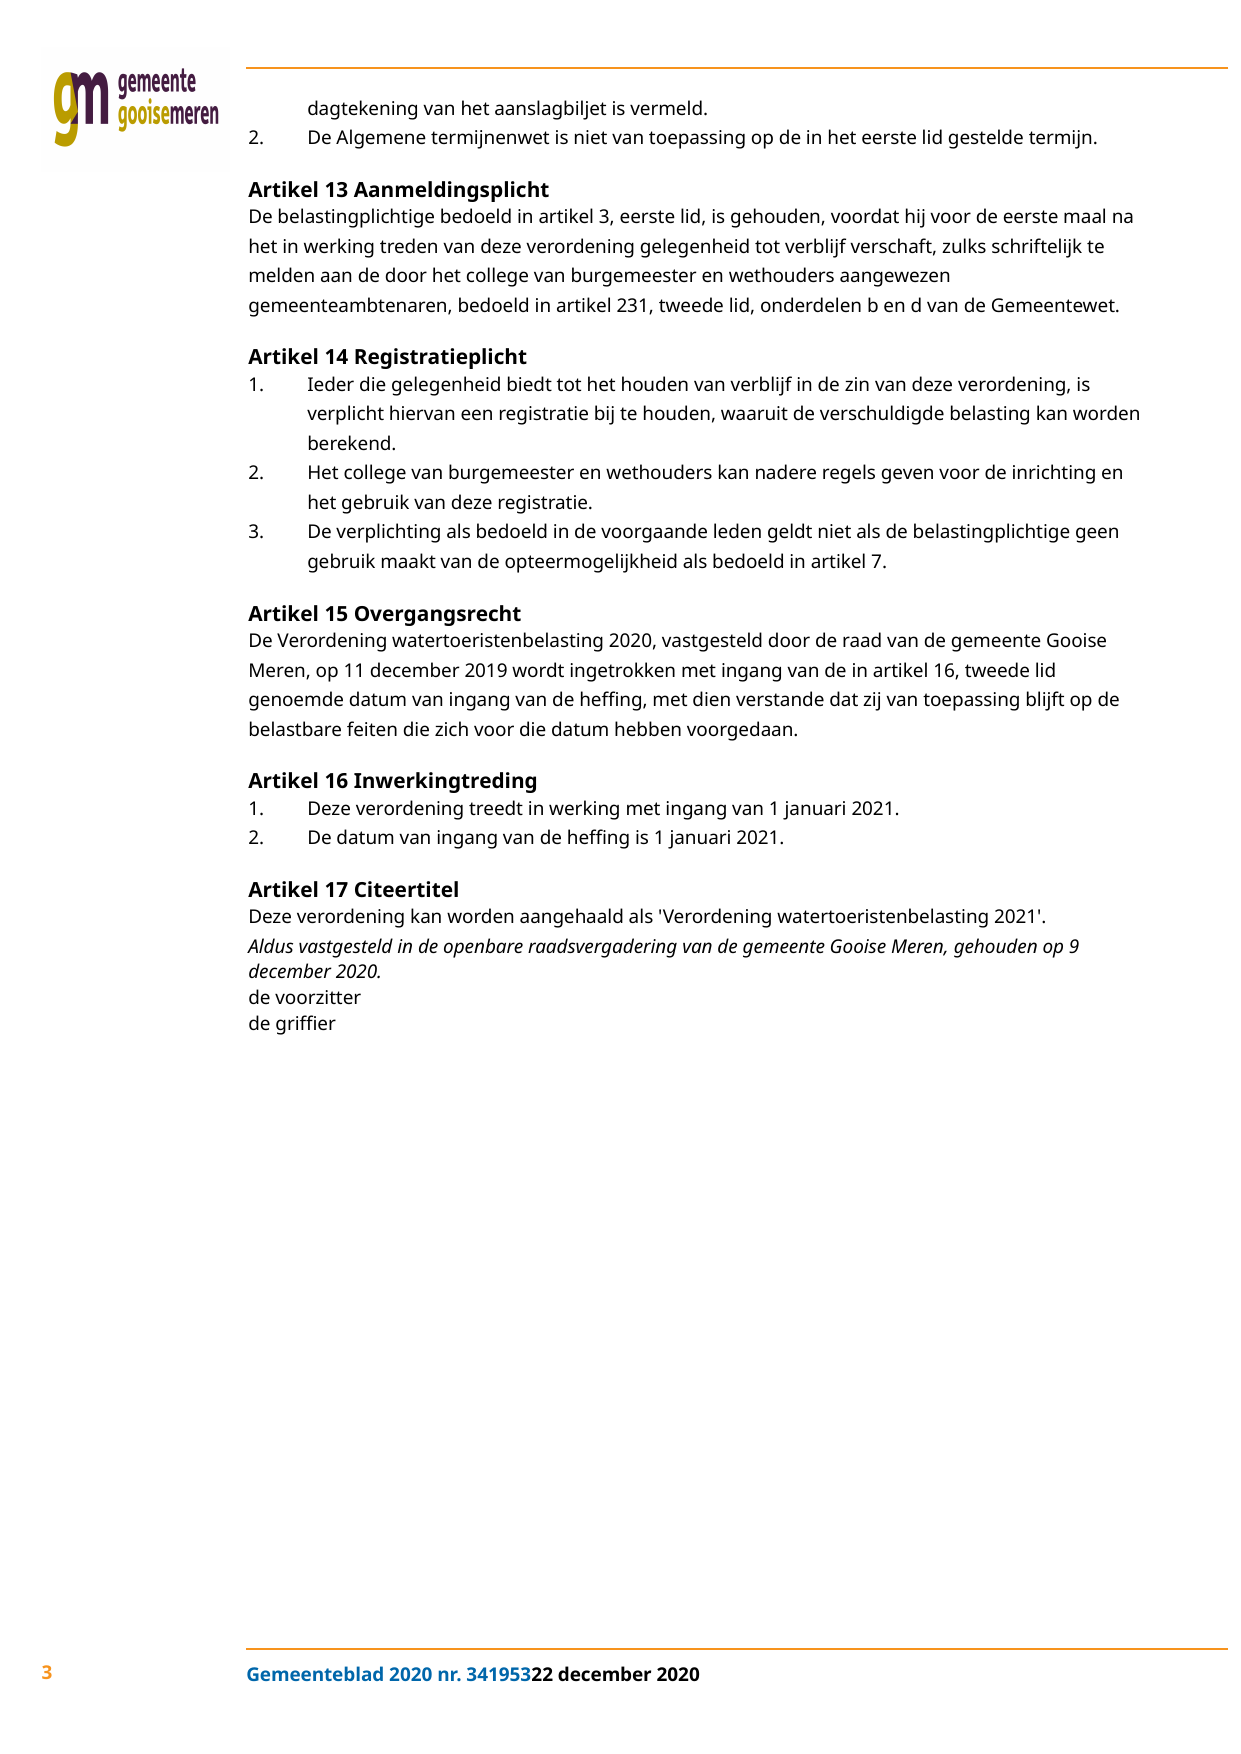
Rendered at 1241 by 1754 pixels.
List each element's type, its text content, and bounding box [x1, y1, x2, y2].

list De datum van ingang van de heffing is 1 januari 2021. [248, 824, 1152, 850]
list Deze verordening treedt in werking met ingang van 1 januari 2021. [248, 795, 1152, 821]
list De verplichting als bedoeld in de voorgaande leden geldt niet als de belastingplichtige geen gebruik maakt van de opteermogelijkheid als bedoeld in artikel 7. [248, 519, 1152, 574]
list Het college van burgemeester en wethouders kan nadere regels geven voor de inrichting en het gebruik van deze registratie. [248, 459, 1152, 515]
text Artikel 17 Citeertitel [248, 875, 1152, 903]
text de voorzitter [248, 984, 1152, 1010]
list Ieder die gelegenheid biedt tot het houden van verblijf in de zin van deze verordening, is verplicht hiervan een registratie bij te houden, waaruit de verschuldigde belasting kan worden berekend. [248, 371, 1152, 456]
list De Algemene termijnenwet is niet van toepassing op de in het eerste lid gestelde termijn. [248, 124, 1152, 150]
text Deze verordening kan worden aangehaald als 'Verordening watertoeristenbelasting 2021'. [248, 903, 1152, 929]
text Artikel 16 Inwerkingtreding [248, 766, 1152, 795]
list dagtekening van het aanslagbiljet is vermeld. [248, 95, 1152, 121]
picture [41, 47, 231, 172]
text de griffier [248, 1010, 1152, 1036]
text Aldus vastgesteld in de openbare raadsvergadering van de gemeente Gooise Meren, gehouden op 9 december 2020. [248, 933, 1152, 984]
text De Verordening watertoeristenbelasting 2020, vastgesteld door de raad van de gemeente Gooise Meren, op 11 december 2019 wordt ingetrokken met ingang van de in artikel 16, tweede lid genoemde datum van ingang van de heffing, met dien verstande dat zij van toepassing blijft op de belastbare feiten die zich voor die datum hebben voorgedaan. [248, 627, 1152, 742]
text Artikel 13 Aanmeldingsplicht [248, 175, 1152, 203]
text De belastingplichtige bedoeld in artikel 3, eerste lid, is gehouden, voordat hij voor de eerste maal na het in werking treden van deze verordening gelegenheid tot verblijf verschaft, zulks schriftelijk te melden aan de door het college van burgemeester en wethouders aangewezen gemeenteambtenaren, bedoeld in artikel 231, tweede lid, onderdelen b en d van de Gemeentewet. [248, 203, 1152, 318]
text Artikel 15 Overgangsrecht [248, 599, 1152, 627]
text Artikel 14 Registratieplicht [248, 342, 1152, 371]
